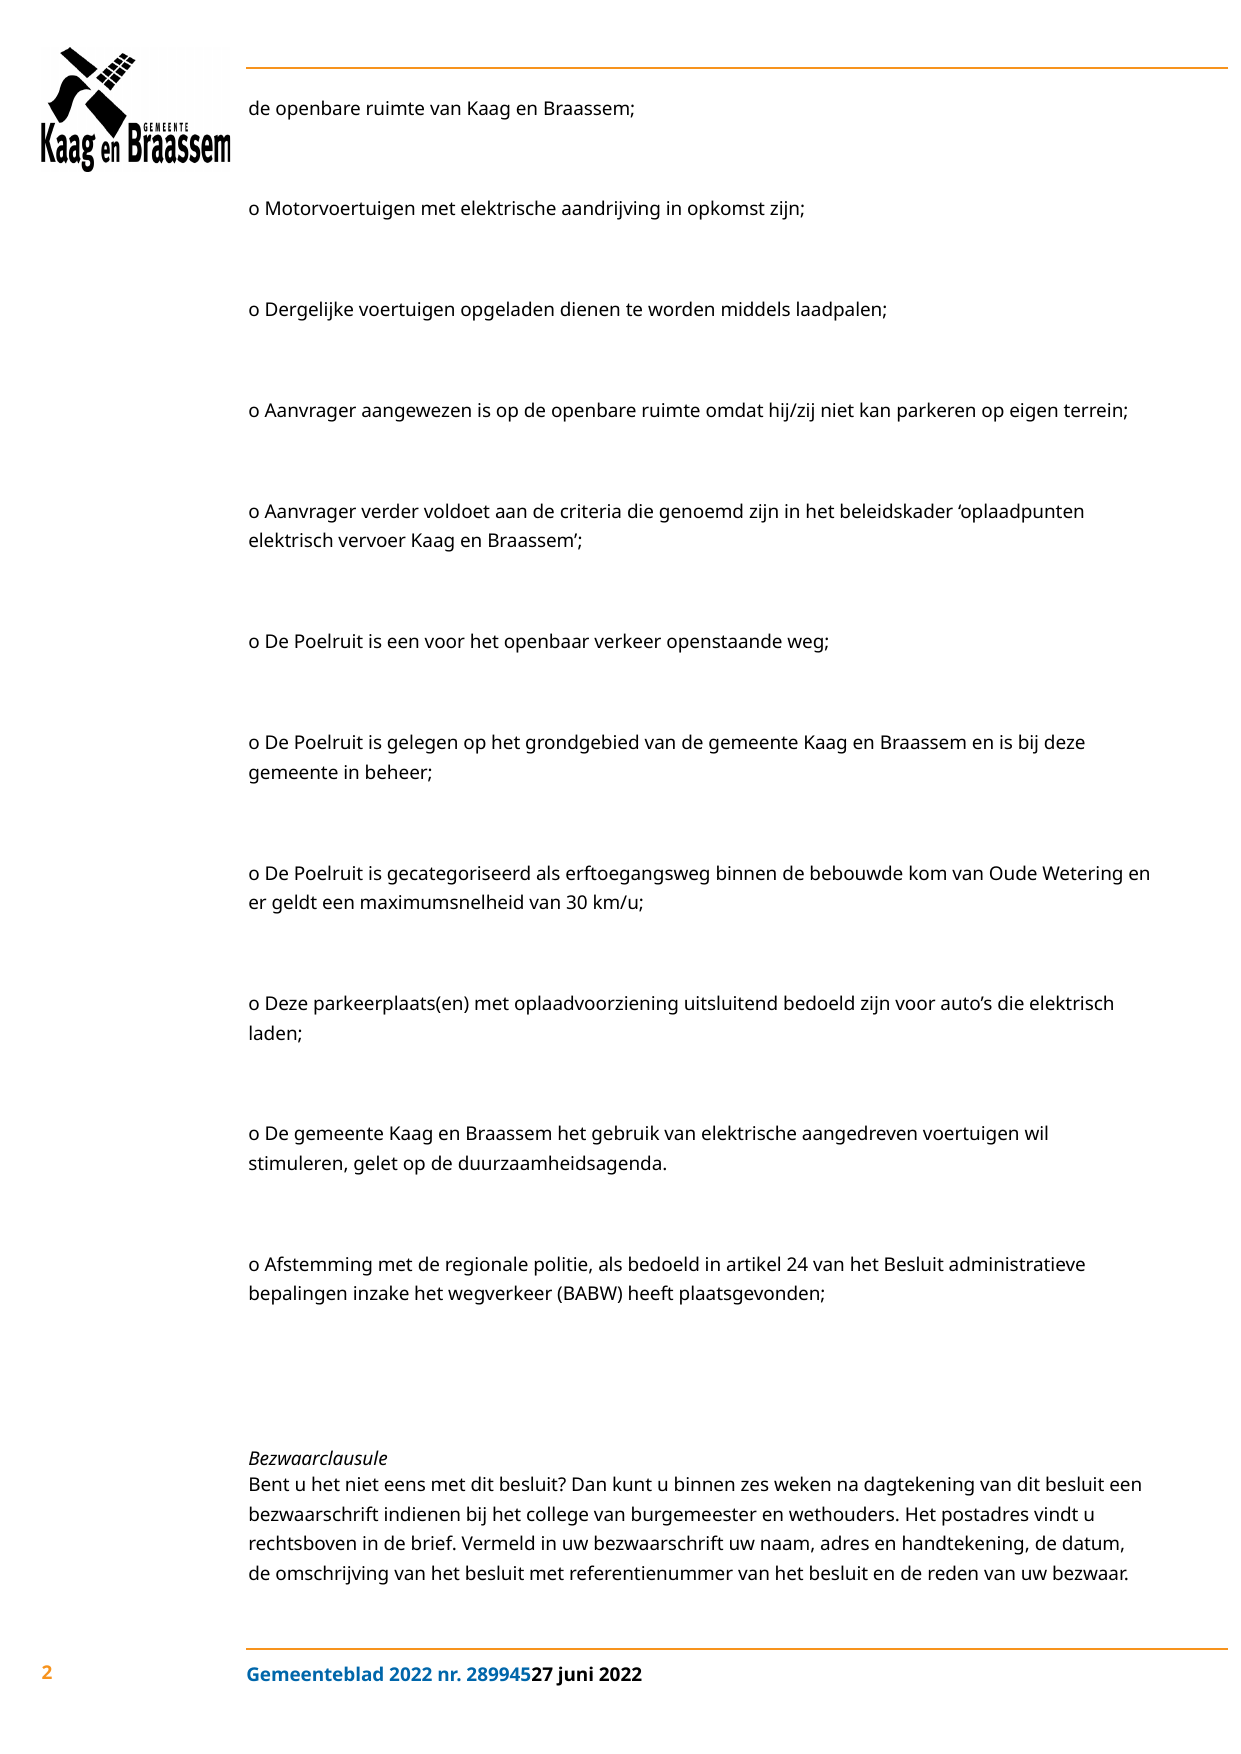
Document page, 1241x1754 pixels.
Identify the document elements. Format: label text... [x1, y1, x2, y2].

text Bezwaarclausule [248, 1445, 1152, 1471]
text Bent u het niet eens met dit besluit? Dan kunt u binnen zes weken na dagtekening van dit besluit een bezwaarschrift indienen bij het college van burgemeester en wethouders. Het postadres vindt u rechtsboven in de brief. Vermeld in uw bezwaarschrift uw naam, adres en handtekening, de datum, de omschrijving van het besluit met referentienummer van het besluit en de reden van uw bezwaar. [248, 1471, 1152, 1586]
text o De Poelruit is een voor het openbaar verkeer openstaande weg; [248, 628, 1152, 654]
text o Afstemming met de regionale politie, als bedoeld in artikel 24 van het Besluit administratieve bepalingen inzake het wegverkeer (BABW) heeft plaatsgevonden; [248, 1251, 1152, 1306]
text o Dergelijke voertuigen opgeladen dienen te worden middels laadpalen; [248, 296, 1152, 322]
picture [41, 47, 231, 172]
text o Motorvoertuigen met elektrische aandrijving in opkomst zijn; [248, 196, 1152, 221]
text o De Poelruit is gelegen op het grondgebied van de gemeente Kaag en Braassem en is bij deze gemeente in beheer; [248, 729, 1152, 785]
text o Deze parkeerplaats(en) met oplaadvoorziening uitsluitend bedoeld zijn voor auto’s die elektrisch laden; [248, 990, 1152, 1046]
text o Aanvrager verder voldoet aan de criteria die genoemd zijn in het beleidskader ‘oplaadpunten elektrisch vervoer Kaag en Braassem’; [248, 498, 1152, 553]
text o Aanvrager aangewezen is op de openbare ruimte omdat hij/zij niet kan parkeren op eigen terrein; [248, 397, 1152, 423]
text o De gemeente Kaag en Braassem het gebruik van elektrische aangedreven voertuigen wil stimuleren, gelet op de duurzaamheidsagenda. [248, 1121, 1152, 1176]
text o De Poelruit is gecategoriseerd als erftoegangsweg binnen de bebouwde kom van Oude Wetering en er geldt een maximumsnelheid van 30 km/u; [248, 860, 1152, 915]
text de openbare ruimte van Kaag en Braassem; [248, 95, 1152, 121]
